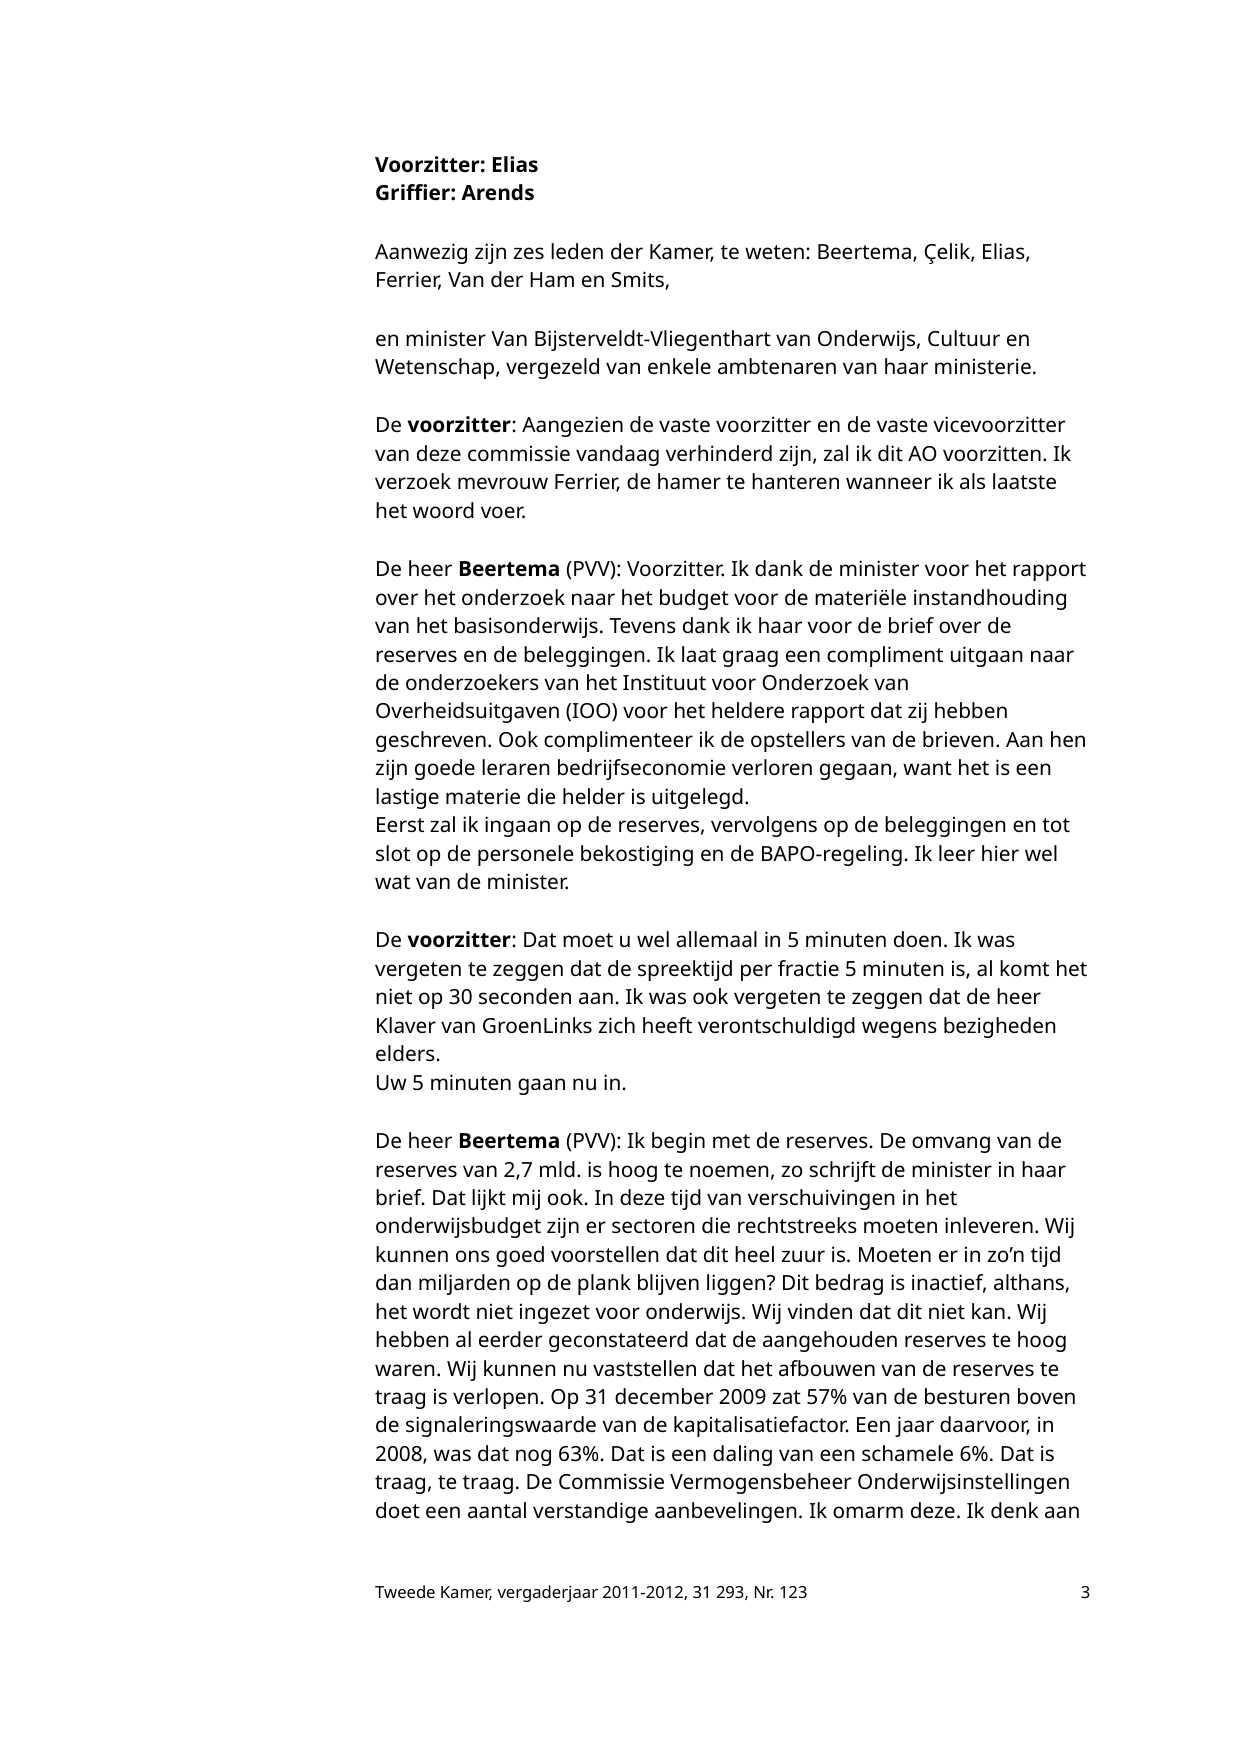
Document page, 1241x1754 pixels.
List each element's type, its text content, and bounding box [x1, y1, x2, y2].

text Aanwezig zijn zes leden der Kamer, te weten: Beertema, Çelik, Elias, Ferrier, Van der Ham en Smits, [375, 237, 1090, 294]
text De heer Beertema (PVV): Ik begin met de reserves. De omvang van de reserves van 2,7 mld. is hoog te noemen, zo schrijft de minister in haar brief. Dat lijkt mij ook. In deze tijd van verschuivingen in het onderwijsbudget zijn er sectoren die rechtstreeks moeten inleveren. Wij kunnen ons goed voorstellen dat dit heel zuur is. Moeten er in zo’n tijd dan miljarden op de plank blijven liggen? Dit bedrag is inactief, althans, het wordt niet ingezet voor onderwijs. Wij vinden dat dit niet kan. Wij hebben al eerder geconstateerd dat de aangehouden reserves te hoog waren. Wij kunnen nu vaststellen dat het afbouwen van de reserves te traag is verlopen. Op 31 december 2009 zat 57% van de besturen boven de signaleringswaarde van de kapitalisatiefactor. Een jaar daarvoor, in 2008, was dat nog 63%. Dat is een daling van een schamele 6%. Dat is traag, te traag. De Commissie Vermogensbeheer Onderwijsinstellingen doet een aantal verstandige aanbevelingen. Ik omarm deze. Ik denk aan [375, 1126, 1090, 1524]
text Voorzitter: Elias [375, 150, 1090, 178]
text Eerst zal ik ingaan op de reserves, vervolgens op de beleggingen en tot slot op de personele bekostiging en de BAPO-regeling. Ik leer hier wel wat van de minister. [375, 810, 1090, 896]
text Griffier: Arends [375, 178, 1090, 207]
text De voorzitter: Aangezien de vaste voorzitter en de vaste vicevoorzitter van deze commissie vandaag verhinderd zijn, zal ik dit AO voorzitten. Ik verzoek mevrouw Ferrier, de hamer te hanteren wanneer ik als laatste het woord voer. [375, 411, 1090, 524]
text en minister Van Bijsterveldt-Vliegenthart van Onderwijs, Cultuur en Wetenschap, vergezeld van enkele ambtenaren van haar ministerie. [375, 324, 1090, 381]
text De heer Beertema (PVV): Voorzitter. Ik dank de minister voor het rapport over het onderzoek naar het budget voor de materiële instandhouding van het basisonderwijs. Tevens dank ik haar voor de brief over de reserves en de beleggingen. Ik laat graag een compliment uitgaan naar de onderzoekers van het Instituut voor Onderzoek van Overheidsuitgaven (IOO) voor het heldere rapport dat zij hebben geschreven. Ook complimenteer ik de opstellers van de brieven. Aan hen zijn goede leraren bedrijfseconomie verloren gegaan, want het is een lastige materie die helder is uitgelegd. [375, 554, 1090, 810]
text Uw 5 minuten gaan nu in. [375, 1068, 1090, 1096]
text De voorzitter: Dat moet u wel allemaal in 5 minuten doen. Ik was vergeten te zeggen dat de spreektijd per fractie 5 minuten is, al komt het niet op 30 seconden aan. Ik was ook vergeten te zeggen dat de heer Klaver van GroenLinks zich heeft verontschuldigd wegens bezigheden elders. [375, 926, 1090, 1068]
